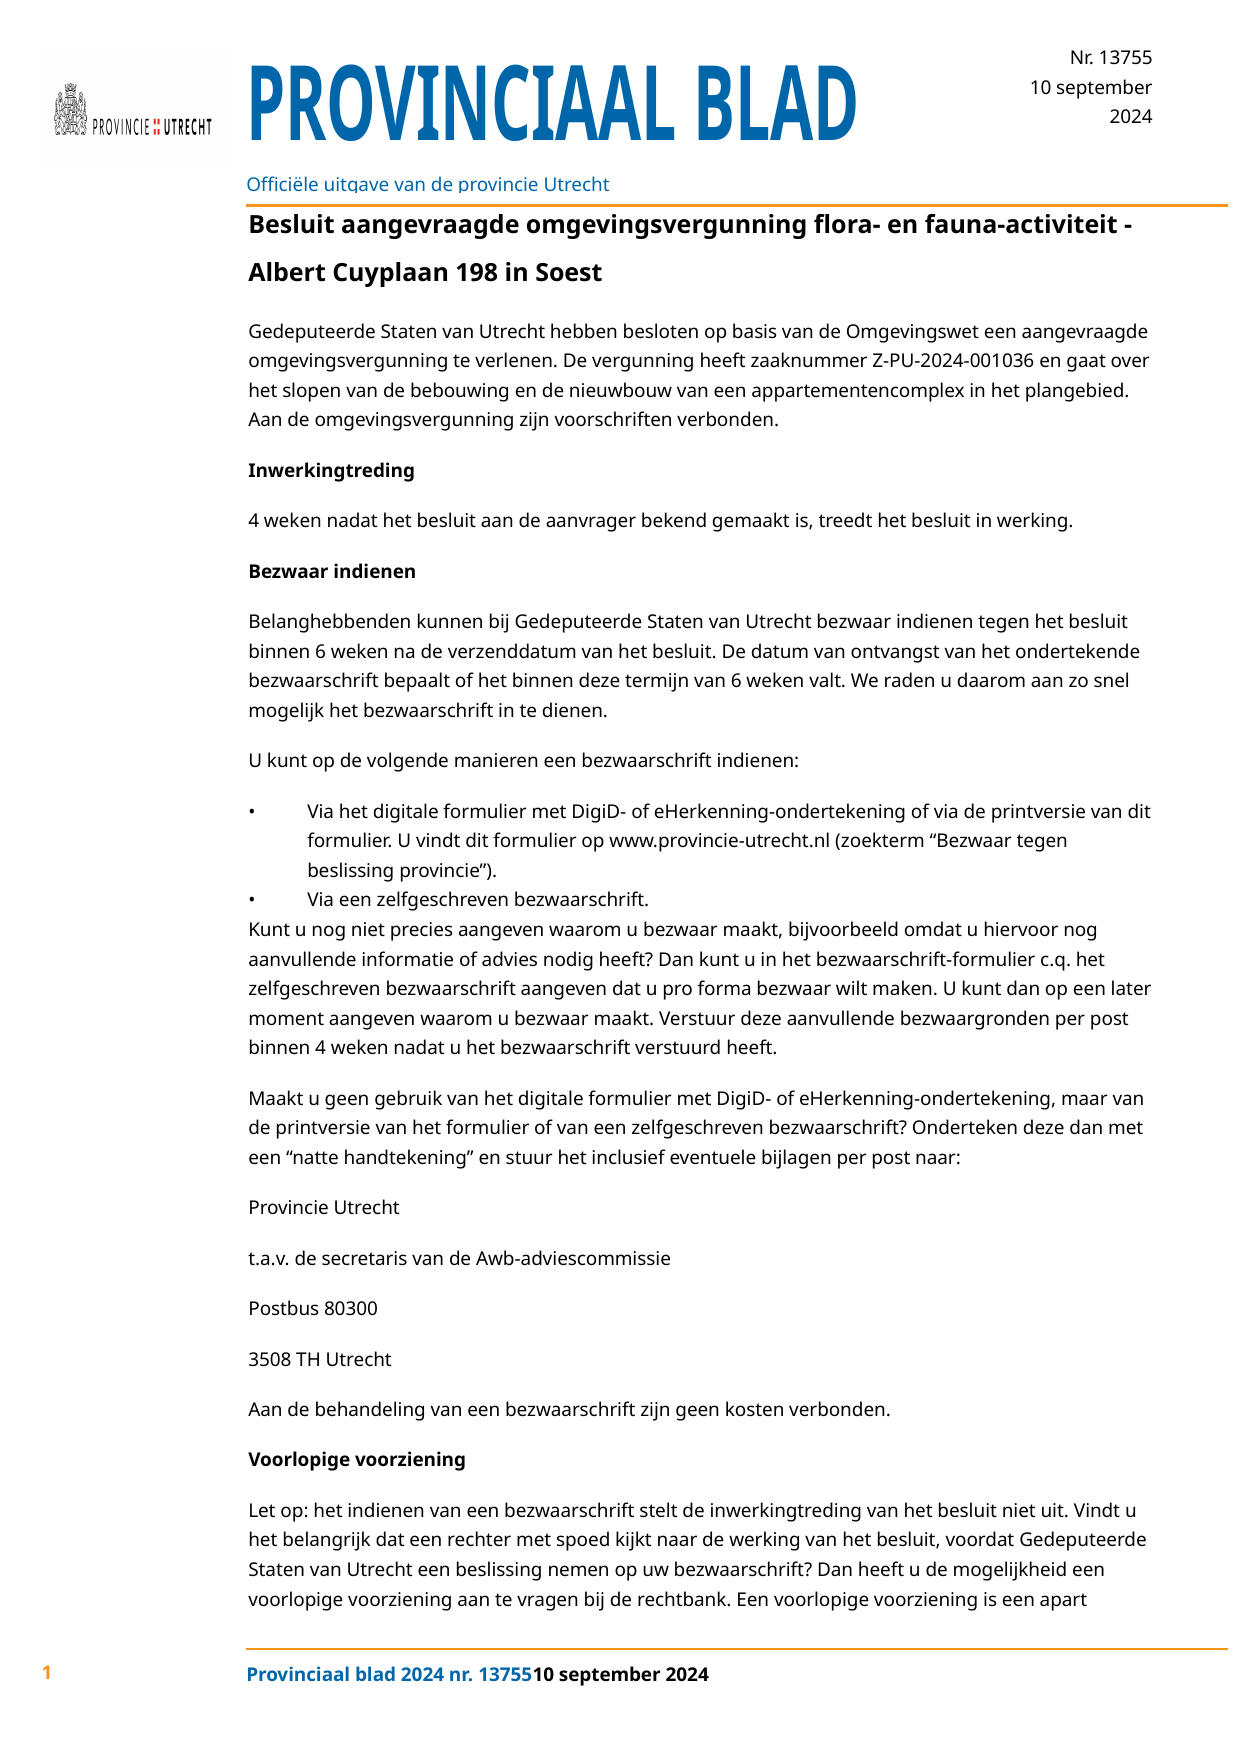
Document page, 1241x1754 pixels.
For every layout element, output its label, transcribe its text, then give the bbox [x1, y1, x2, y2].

list Via het digitale formulier met DigiD- of eHerkenning-ondertekening of via de printversie van dit formulier. U vindt dit formulier op www.provincie-utrecht.nl (zoekterm “Bezwaar tegen beslissing provincie”). [248, 798, 1152, 883]
list Via een zelfgeschreven bezwaarschrift. [248, 887, 1152, 912]
text Maakt u geen gebruik van het digitale formulier met DigiD- of eHerkenning-ondertekening, maar van de printversie van het formulier of van een zelfgeschreven bezwaarschrift? Onderteken deze dan met een “natte handtekening” en stuur het inclusief eventuele bijlagen per post naar: [248, 1085, 1152, 1170]
text 3508 TH Utrecht [248, 1346, 1152, 1372]
text 4 weken nadat het besluit aan de aanvrager bekend gemaakt is, treedt het besluit in werking. [248, 507, 1152, 533]
text Aan de behandeling van een bezwaarschrift zijn geen kosten verbonden. [248, 1396, 1152, 1422]
picture [41, 47, 231, 172]
text Besluit aangevraagde omgevingsvergunning flora- en fauna-activiteit - Albert Cuyplaan 198 in Soest [248, 207, 1152, 288]
text Gedeputeerde Staten van Utrecht hebben besloten op basis van de Omgevingswet een aangevraagde omgevingsvergunning te verlenen. De vergunning heeft zaaknummer Z-PU-2024-001036 en gaat over het slopen van de bebouwing en de nieuwbouw van een appartementencomplex in het plangebied. Aan de omgevingsvergunning zijn voorschriften verbonden. [248, 318, 1152, 432]
text Provincie Utrecht [248, 1194, 1152, 1220]
text Inwerkingtreding [248, 457, 1152, 483]
text Postbus 80300 [248, 1295, 1152, 1321]
text Belanghebbenden kunnen bij Gedeputeerde Staten van Utrecht bezwaar indienen tegen het besluit binnen 6 weken na de verzenddatum van het besluit. De datum van ontvangst van het ondertekende bezwaarschrift bepaalt of het binnen deze termijn van 6 weken valt. We raden u daarom aan zo snel mogelijk het bezwaarschrift in te dienen. [248, 608, 1152, 723]
text Kunt u nog niet precies aangeven waarom u bezwaar maakt, bijvoorbeeld omdat u hiervoor nog aanvullende informatie of advies nodig heeft? Dan kunt u in het bezwaarschrift-formulier c.q. het zelfgeschreven bezwaarschrift aangeven dat u pro forma bezwaar wilt maken. U kunt dan op een later moment aangeven waarom u bezwaar maakt. Verstuur deze aanvullende bezwaargronden per post binnen 4 weken nadat u het bezwaarschrift verstuurd heeft. [248, 916, 1152, 1060]
text Voorlopige voorziening [248, 1447, 1152, 1472]
text U kunt op de volgende manieren een bezwaarschrift indienen: [248, 747, 1152, 773]
text t.a.v. de secretaris van de Awb-adviescommissie [248, 1245, 1152, 1271]
text Let op: het indienen van een bezwaarschrift stelt de inwerkingtreding van het besluit niet uit. Vindt u het belangrijk dat een rechter met spoed kijkt naar de werking van het besluit, voordat Gedeputeerde Staten van Utrecht een beslissing nemen op uw bezwaarschrift? Dan heeft u de mogelijkheid een voorlopige voorziening aan te vragen bij de rechtbank. Een voorlopige voorziening is een apart [248, 1497, 1152, 1612]
text Bezwaar indienen [248, 558, 1152, 584]
